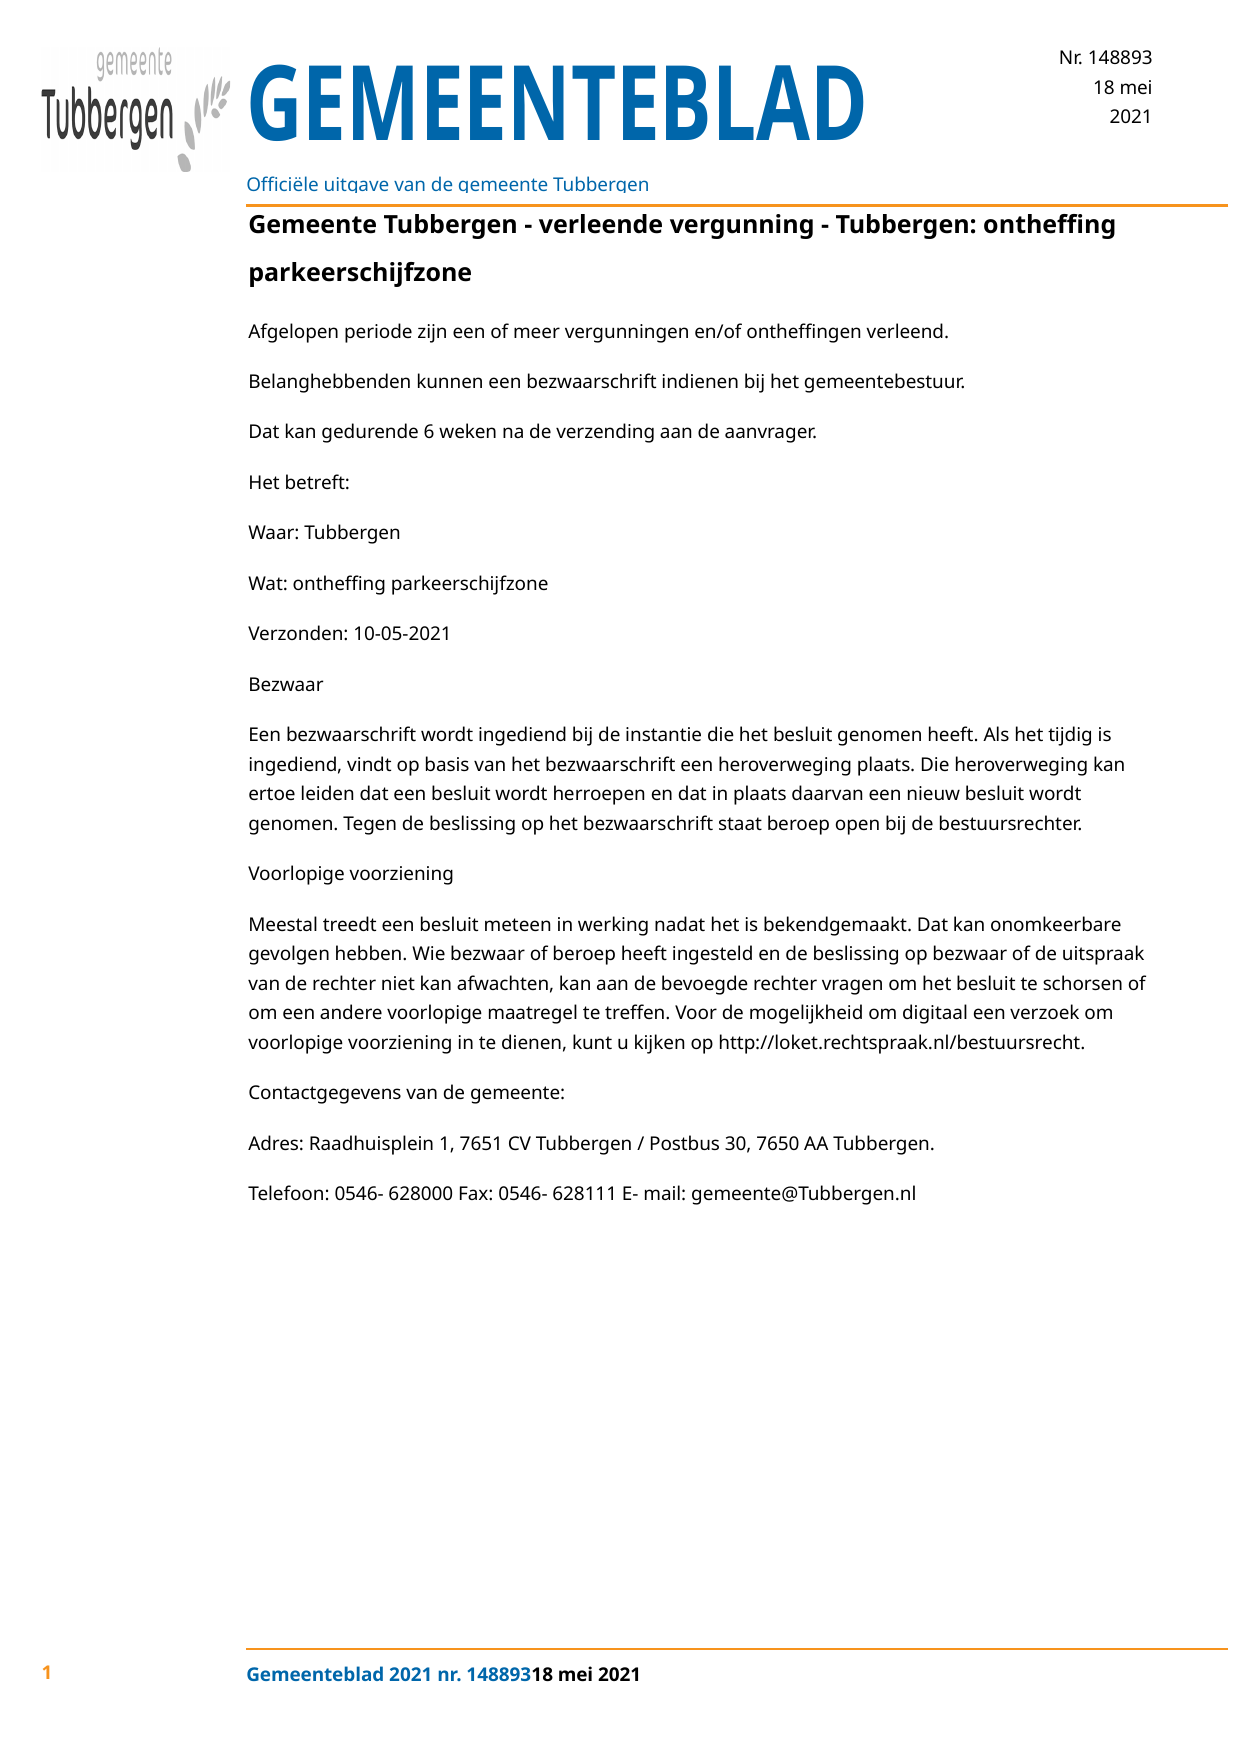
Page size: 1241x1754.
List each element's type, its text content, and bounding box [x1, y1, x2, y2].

text Telefoon: 0546- 628000 Fax: 0546- 628111 E- mail: gemeente@Tubbergen.nl [248, 1180, 1152, 1206]
text Gemeente Tubbergen - verleende vergunning - Tubbergen: ontheffing parkeerschijfzone [248, 207, 1152, 288]
text Meestal treedt een besluit meteen in werking nadat het is bekendgemaakt. Dat kan onomkeerbare gevolgen hebben. Wie bezwaar of beroep heeft ingesteld en de beslissing op bezwaar of de uitspraak van de rechter niet kan afwachten, kan aan de bevoegde rechter vragen om het besluit te schorsen of om een andere voorlopige maatregel te treffen. Voor de mogelijkheid om digitaal een verzoek om voorlopige voorziening in te dienen, kunt u kijken op http://loket.rechtspraak.nl/bestuursrecht. [248, 911, 1152, 1055]
text Adres: Raadhuisplein 1, 7651 CV Tubbergen / Postbus 30, 7650 AA Tubbergen. [248, 1130, 1152, 1156]
text Wat: ontheffing parkeerschijfzone [248, 570, 1152, 596]
picture [41, 47, 231, 172]
text Een bezwaarschrift wordt ingediend bij de instantie die het besluit genomen heeft. Als het tijdig is ingediend, vindt op basis van het bezwaarschrift een heroverweging plaats. Die heroverweging kan ertoe leiden dat een besluit wordt herroepen en dat in plaats daarvan een nieuw besluit wordt genomen. Tegen de beslissing op het bezwaarschrift staat beroep open bij de bestuursrechter. [248, 721, 1152, 836]
text Bezwaar [248, 671, 1152, 697]
text Afgelopen periode zijn een of meer vergunningen en/of ontheffingen verleend. [248, 318, 1152, 344]
text Waar: Tubbergen [248, 519, 1152, 545]
text Verzonden: 10-05-2021 [248, 620, 1152, 646]
text Voorlopige voorziening [248, 860, 1152, 886]
text Dat kan gedurende 6 weken na de verzending aan de aanvrager. [248, 419, 1152, 444]
text Het betreft: [248, 469, 1152, 495]
text Belanghebbenden kunnen een bezwaarschrift indienen bij het gemeentebestuur. [248, 368, 1152, 394]
text Contactgegevens van de gemeente: [248, 1079, 1152, 1105]
